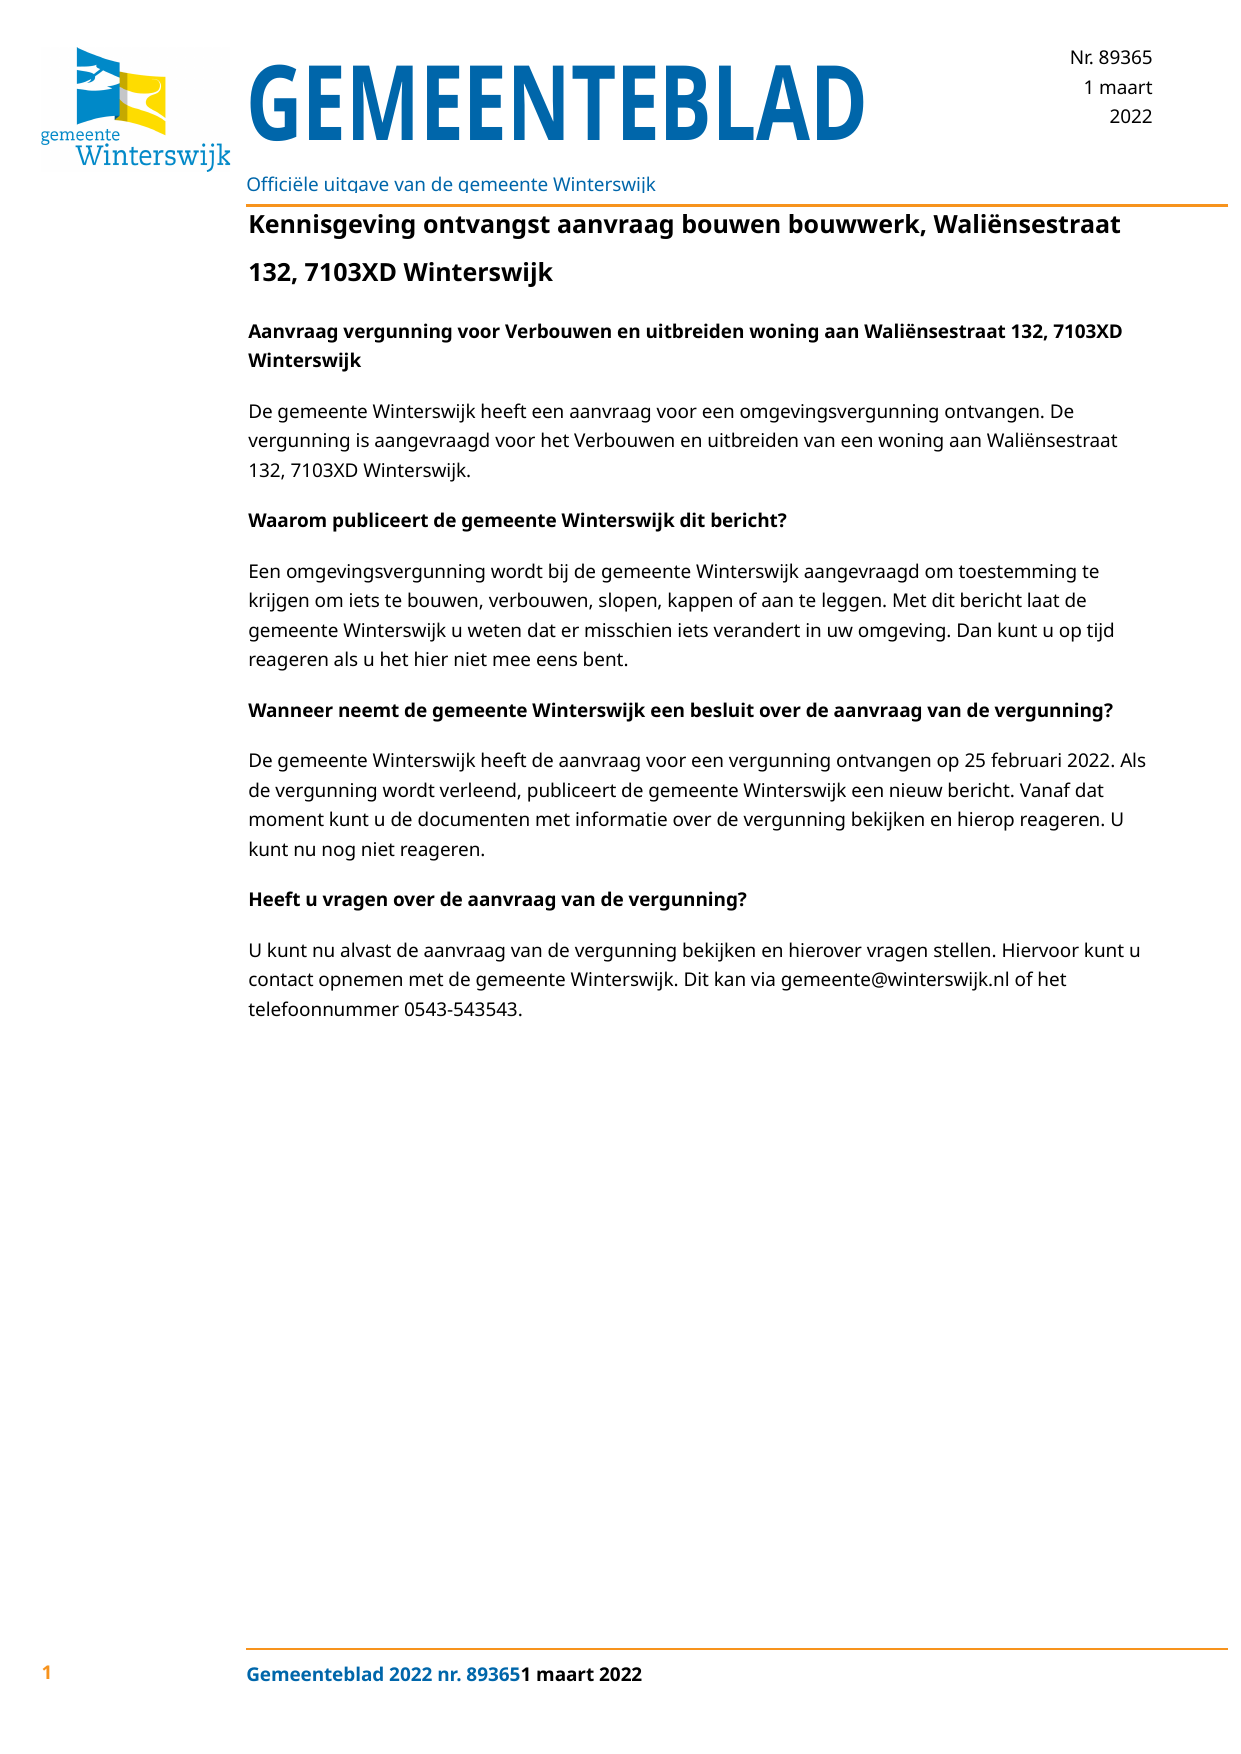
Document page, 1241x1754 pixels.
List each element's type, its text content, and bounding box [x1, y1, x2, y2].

text Heeft u vragen over de aanvraag van de vergunning? [248, 887, 1152, 912]
text Wanneer neemt de gemeente Winterswijk een besluit over de aanvraag van de vergunning? [248, 697, 1152, 723]
text De gemeente Winterswijk heeft de aanvraag voor een vergunning ontvangen op 25 februari 2022. Als de vergunning wordt verleend, publiceert de gemeente Winterswijk een nieuw bericht. Vanaf dat moment kunt u de documenten met informatie over de vergunning bekijken en hierop reageren. U kunt nu nog niet reageren. [248, 747, 1152, 862]
picture [225, 153, 231, 162]
text De gemeente Winterswijk heeft een aanvraag voor een omgevingsvergunning ontvangen. De vergunning is aangevraagd voor het Verbouwen en uitbreiden van een woning aan Waliënsestraat 132, 7103XD Winterswijk. [248, 398, 1152, 483]
text Kennisgeving ontvangst aanvraag bouwen bouwwerk, Waliënsestraat 132, 7103XD Winterswijk [248, 207, 1152, 288]
text Aanvraag vergunning voor Verbouwen en uitbreiden woning aan Waliënsestraat 132, 7103XD Winterswijk [248, 318, 1152, 373]
text U kunt nu alvast de aanvraag van de vergunning bekijken en hierover vragen stellen. Hiervoor kunt u contact opnemen met de gemeente Winterswijk. Dit kan via gemeente@winterswijk.nl of het telefoonnummer 0543-543543. [248, 937, 1152, 1022]
text Een omgevingsvergunning wordt bij de gemeente Winterswijk aangevraagd om toestemming te krijgen om iets te bouwen, verbouwen, slopen, kappen of aan te leggen. Met dit bericht laat de gemeente Winterswijk u weten dat er misschien iets verandert in uw omgeving. Dan kunt u op tijd reageren als u het hier niet mee eens bent. [248, 558, 1152, 672]
text Waarom publiceert de gemeente Winterswijk dit bericht? [248, 507, 1152, 533]
picture [41, 47, 231, 172]
